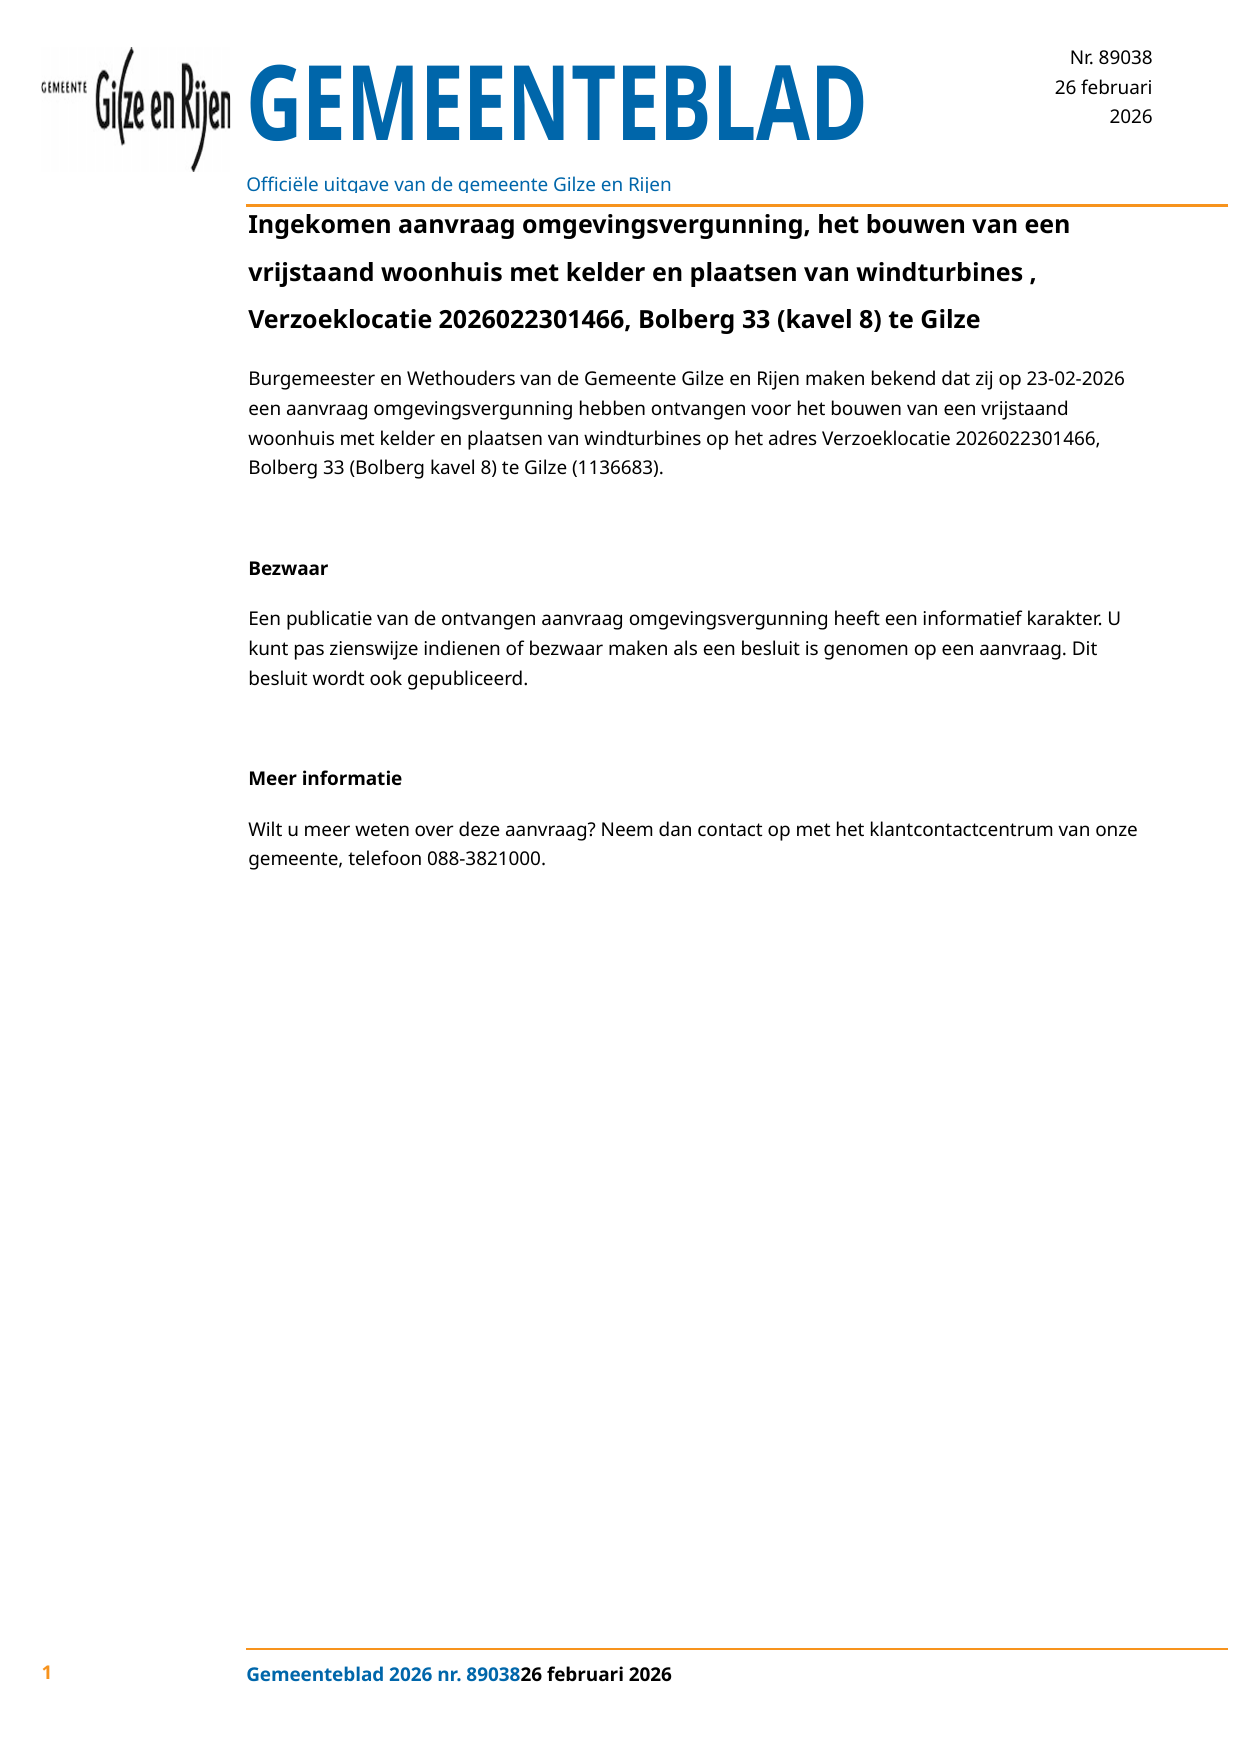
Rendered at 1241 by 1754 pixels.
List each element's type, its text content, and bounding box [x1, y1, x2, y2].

text Ingekomen aanvraag omgevingsvergunning, het bouwen van een vrijstaand woonhuis met kelder en plaatsen van windturbines , Verzoeklocatie 2026022301466, Bolberg 33 (kavel 8) te Gilze [248, 207, 1152, 336]
text Meer informatie [248, 766, 1152, 791]
text Een publicatie van de ontvangen aanvraag omgevingsvergunning heeft een informatief karakter. U kunt pas zienswijze indienen of bezwaar maken als een besluit is genomen op een aanvraag. Dit besluit wordt ook gepubliceerd. [248, 606, 1152, 690]
text Burgemeester en Wethouders van de Gemeente Gilze en Rijen maken bekend dat zij op 23-02-2026 een aanvraag omgevingsvergunning hebben ontvangen voor het bouwen van een vrijstaand woonhuis met kelder en plaatsen van windturbines op het adres Verzoeklocatie 2026022301466, Bolberg 33 (Bolberg kavel 8) te Gilze (1136683). [248, 366, 1152, 480]
text Wilt u meer weten over deze aanvraag? Neem dan contact op met het klantcontactcentrum van onze gemeente, telefoon 088-3821000. [248, 816, 1152, 871]
picture [41, 47, 231, 172]
text Bezwaar [248, 555, 1152, 581]
